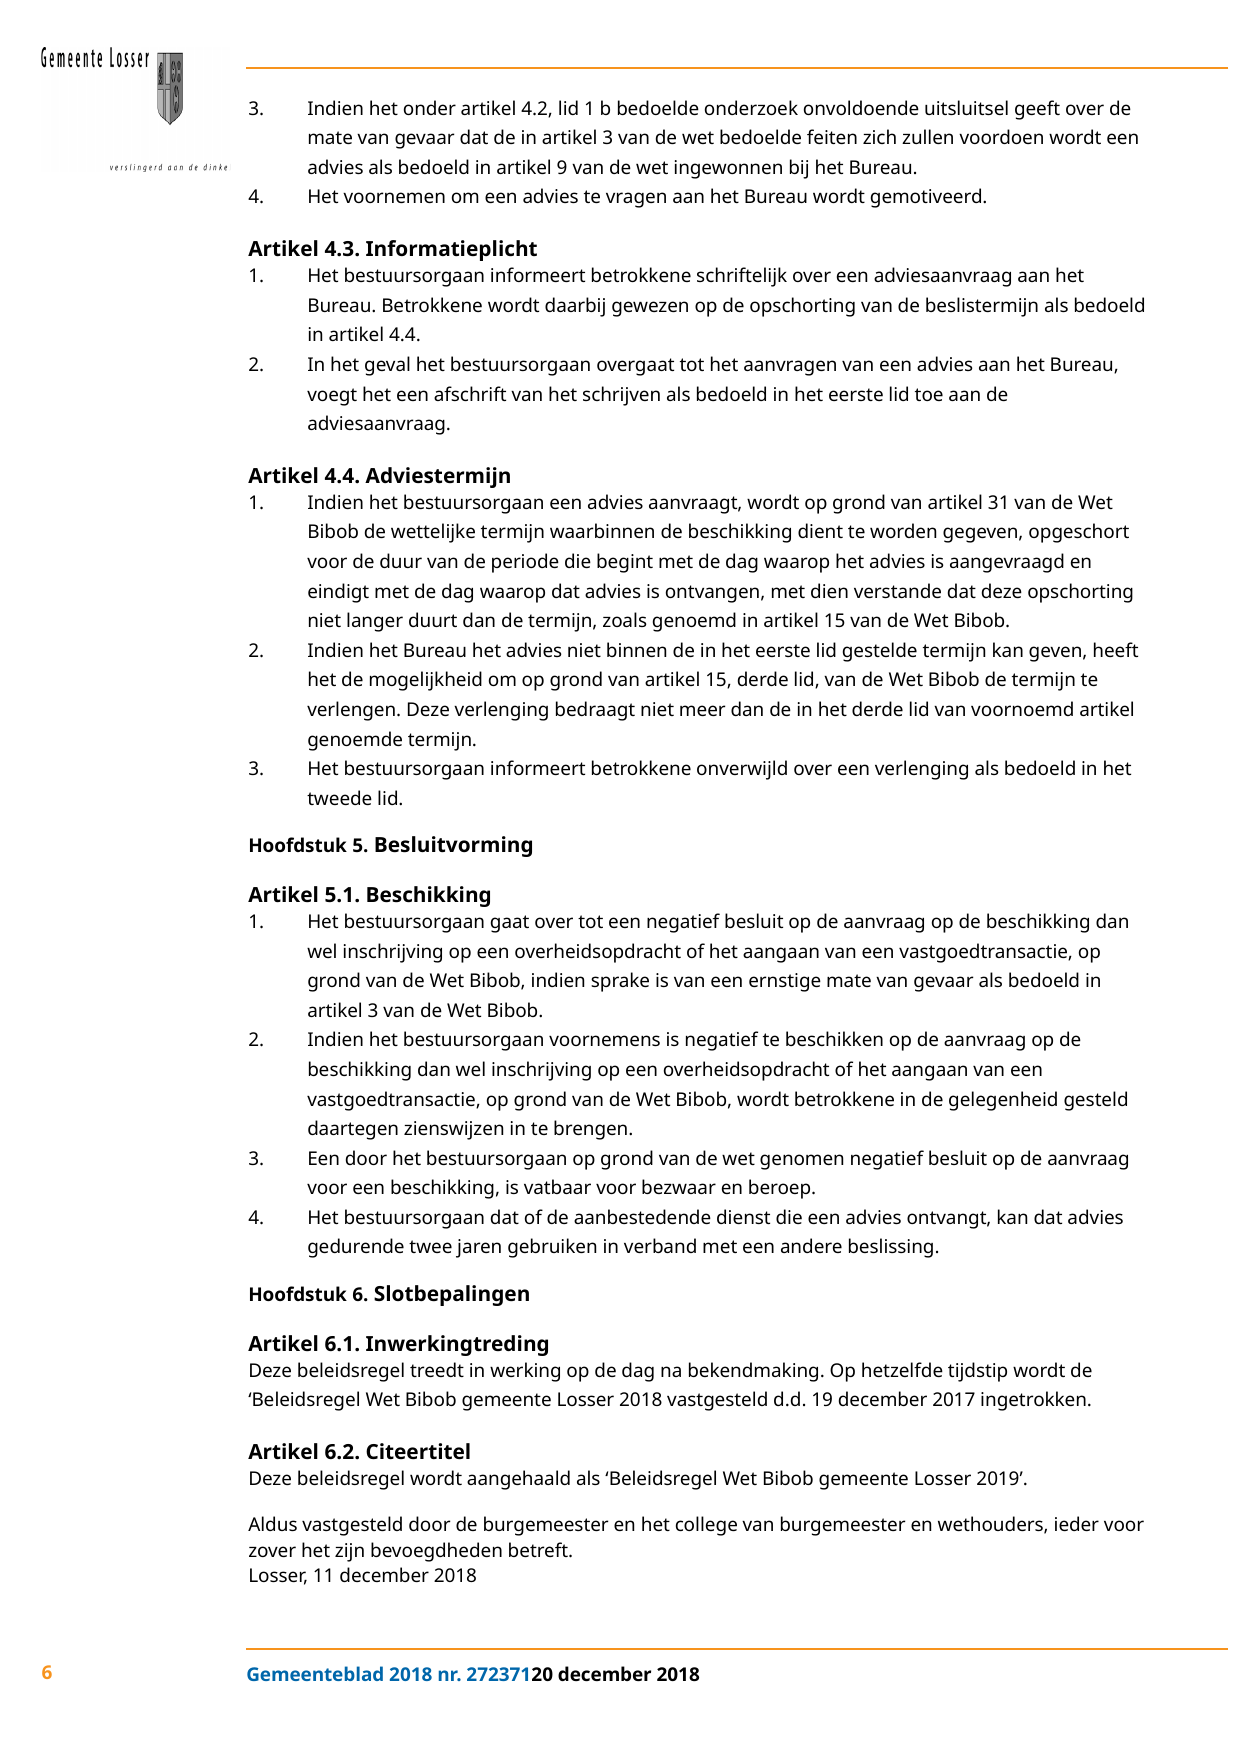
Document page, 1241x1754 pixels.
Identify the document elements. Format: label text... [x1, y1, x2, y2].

text Artikel 5.1. Beschikking [248, 880, 1152, 908]
list Het voornemen om een advies te vragen aan het Bureau wordt gemotiveerd. [248, 183, 1152, 209]
list Indien het bestuursorgaan een advies aanvraagt, wordt op grond van artikel 31 van de Wet Bibob de wettelijke termijn waarbinnen de beschikking dient te worden gegeven, opgeschort voor de duur van de periode die begint met de dag waarop het advies is aangevraagd en eindigt met de dag waarop dat advies is ontvangen, met dien verstande dat deze opschorting niet langer duurt dan de termijn, zoals genoemd in artikel 15 van de Wet Bibob. [248, 489, 1152, 633]
text Artikel 4.3. Informatieplicht [248, 234, 1152, 262]
text Hoofdstuk 5. Besluitvorming [248, 831, 1152, 859]
text Aldus vastgesteld door de burgemeester en het college van burgemeester en wethouders, ieder voor zover het zijn bevoegdheden betreft. [248, 1511, 1152, 1563]
list Het bestuursorgaan gaat over tot een negatief besluit op de aanvraag op de beschikking dan wel inschrijving op een overheidsopdracht of het aangaan van een vastgoedtransactie, op grond van de Wet Bibob, indien sprake is van een ernstige mate van gevaar als bedoeld in artikel 3 van de Wet Bibob. [248, 908, 1152, 1023]
list Een door het bestuursorgaan op grond van de wet genomen negatief besluit op de aanvraag voor een beschikking, is vatbaar voor bezwaar en beroep. [248, 1145, 1152, 1200]
list Het bestuursorgaan dat of de aanbestedende dienst die een advies ontvangt, kan dat advies gedurende twee jaren gebruiken in verband met een andere beslissing. [248, 1204, 1152, 1259]
text Losser, 11 december 2018 [248, 1563, 1152, 1588]
text Deze beleidsregel wordt aangehaald als ‘Beleidsregel Wet Bibob gemeente Losser 2019’. [248, 1466, 1152, 1491]
list Indien het Bureau het advies niet binnen de in het eerste lid gestelde termijn kan geven, heeft het de mogelijkheid om op grond van artikel 15, derde lid, van de Wet Bibob de termijn te verlengen. Deze verlenging bedraagt niet meer dan de in het derde lid van voornoemd artikel genoemde termijn. [248, 637, 1152, 752]
list Indien het onder artikel 4.2, lid 1 b bedoelde onderzoek onvoldoende uitsluitsel geeft over de mate van gevaar dat de in artikel 3 van de wet bedoelde feiten zich zullen voordoen wordt een advies als bedoeld in artikel 9 van de wet ingewonnen bij het Bureau. [248, 95, 1152, 180]
list In het geval het bestuursorgaan overgaat tot het aanvragen van een advies aan het Bureau, voegt het een afschrift van het schrijven als bedoeld in het eerste lid toe aan de adviesaanvraag. [248, 351, 1152, 436]
list Het bestuursorgaan informeert betrokkene onverwijld over een verlenging als bedoeld in het tweede lid. [248, 755, 1152, 811]
text Deze beleidsregel treedt in werking op de dag na bekendmaking. Op hetzelfde tijdstip wordt de ‘Beleidsregel Wet Bibob gemeente Losser 2018 vastgesteld d.d. 19 december 2017 ingetrokken. [248, 1357, 1152, 1412]
list Indien het bestuursorgaan voornemens is negatief te beschikken op de aanvraag op de beschikking dan wel inschrijving op een overheidsopdracht of het aangaan van een vastgoedtransactie, op grond van de Wet Bibob, wordt betrokkene in de gelegenheid gesteld daartegen zienswijzen in te brengen. [248, 1027, 1152, 1141]
text Artikel 6.2. Citeertitel [248, 1437, 1152, 1466]
picture [41, 47, 231, 172]
list Het bestuursorgaan informeert betrokkene schriftelijk over een adviesaanvraag aan het Bureau. Betrokkene wordt daarbij gewezen op de opschorting van de beslistermijn als bedoeld in artikel 4.4. [248, 262, 1152, 347]
text Hoofdstuk 6. Slotbepalingen [248, 1279, 1152, 1308]
text Artikel 4.4. Adviestermijn [248, 461, 1152, 489]
text Artikel 6.1. Inwerkingtreding [248, 1329, 1152, 1357]
